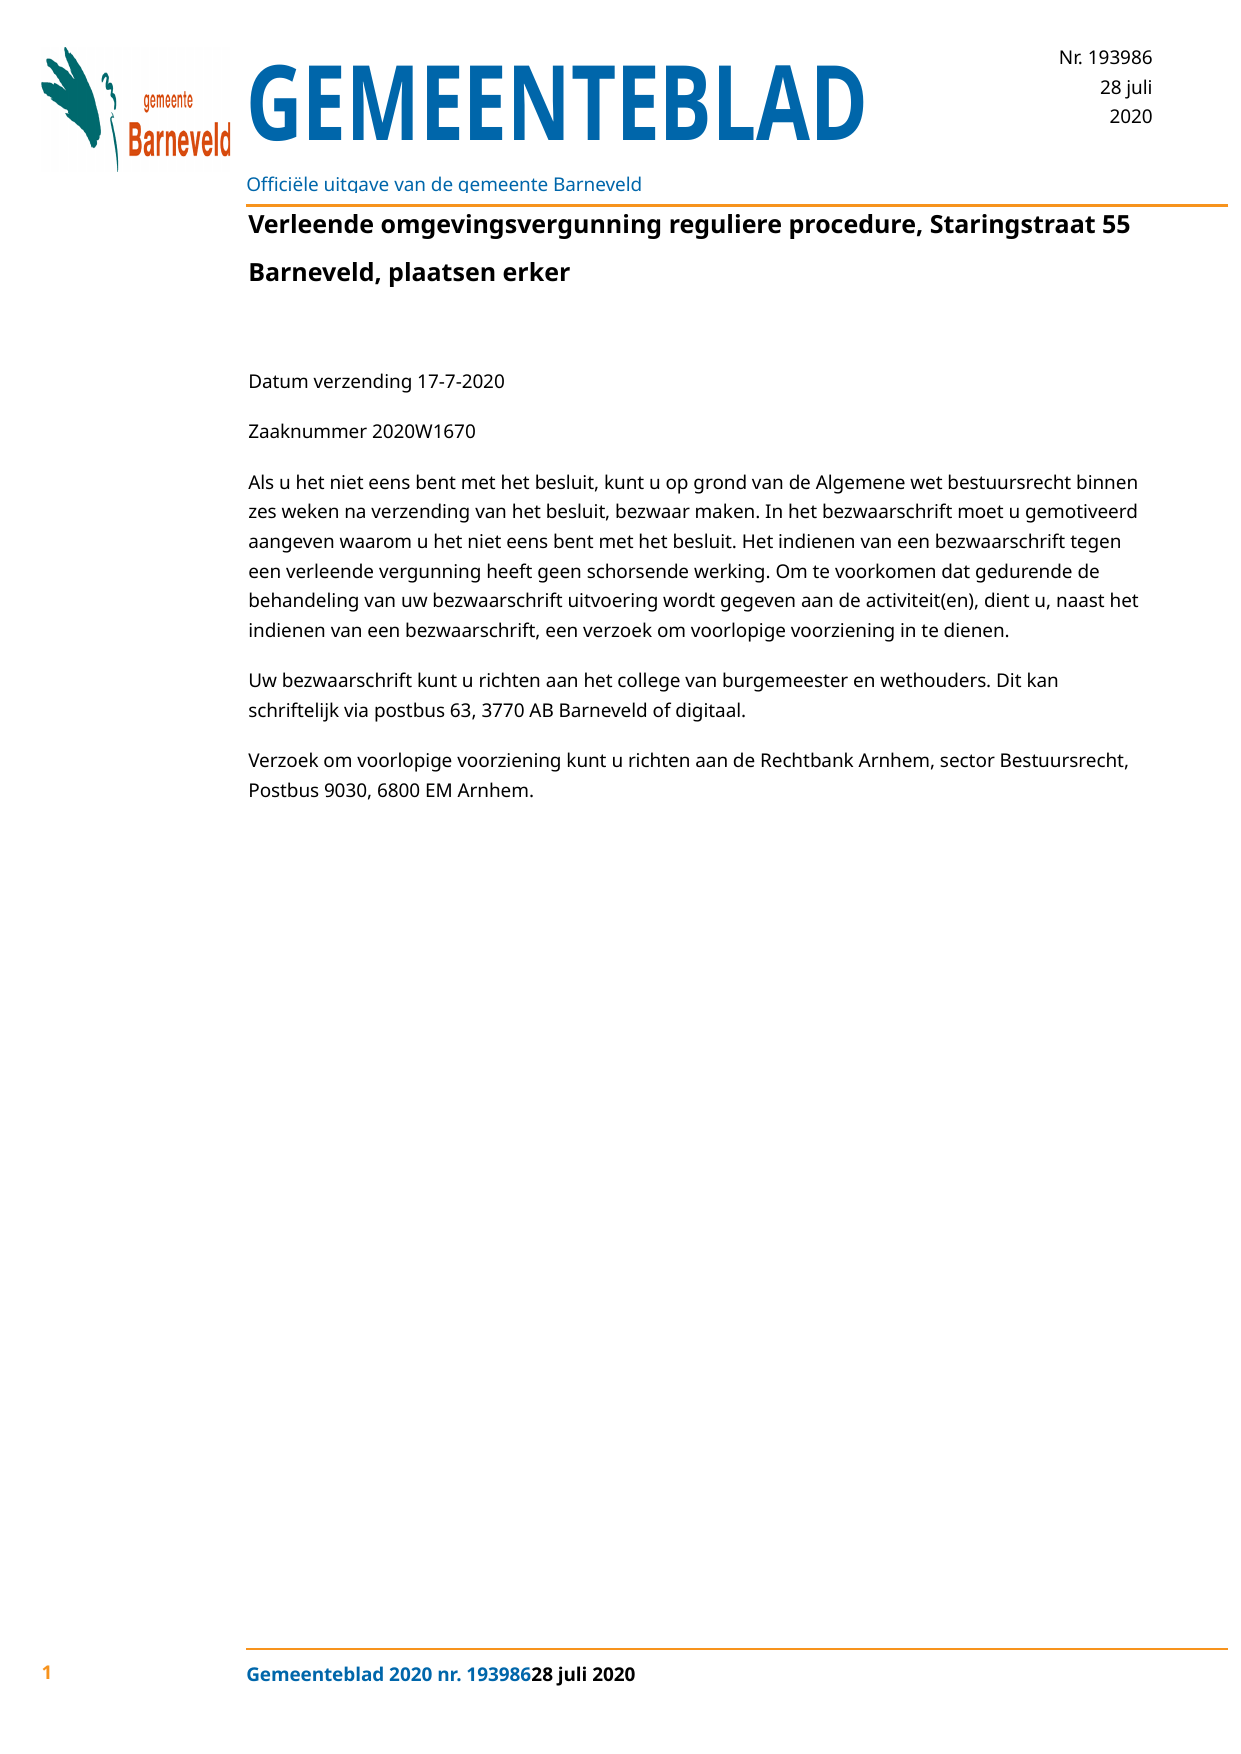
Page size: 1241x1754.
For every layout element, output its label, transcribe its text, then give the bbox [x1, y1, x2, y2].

text Datum verzending 17-7-2020 [248, 368, 1152, 394]
picture [41, 47, 231, 172]
text Verleende omgevingsvergunning reguliere procedure, Staringstraat 55 Barneveld, plaatsen erker [248, 207, 1152, 288]
text Als u het niet eens bent met het besluit, kunt u op grond van de Algemene wet bestuursrecht binnen zes weken na verzending van het besluit, bezwaar maken. In het bezwaarschrift moet u gemotiveerd aangeven waarom u het niet eens bent met het besluit. Het indienen van een bezwaarschrift tegen een verleende vergunning heeft geen schorsende werking. Om te voorkomen dat gedurende de behandeling van uw bezwaarschrift uitvoering wordt gegeven aan de activiteit(en), dient u, naast het indienen van een bezwaarschrift, een verzoek om voorlopige voorziening in te dienen. [248, 469, 1152, 643]
text Uw bezwaarschrift kunt u richten aan het college van burgemeester en wethouders. Dit kan schriftelijk via postbus 63, 3770 AB Barneveld of digitaal. [248, 667, 1152, 723]
text Zaaknummer 2020W1670 [248, 419, 1152, 444]
text Verzoek om voorlopige voorziening kunt u richten aan de Rechtbank Arnhem, sector Bestuursrecht, Postbus 9030, 6800 EM Arnhem. [248, 747, 1152, 803]
